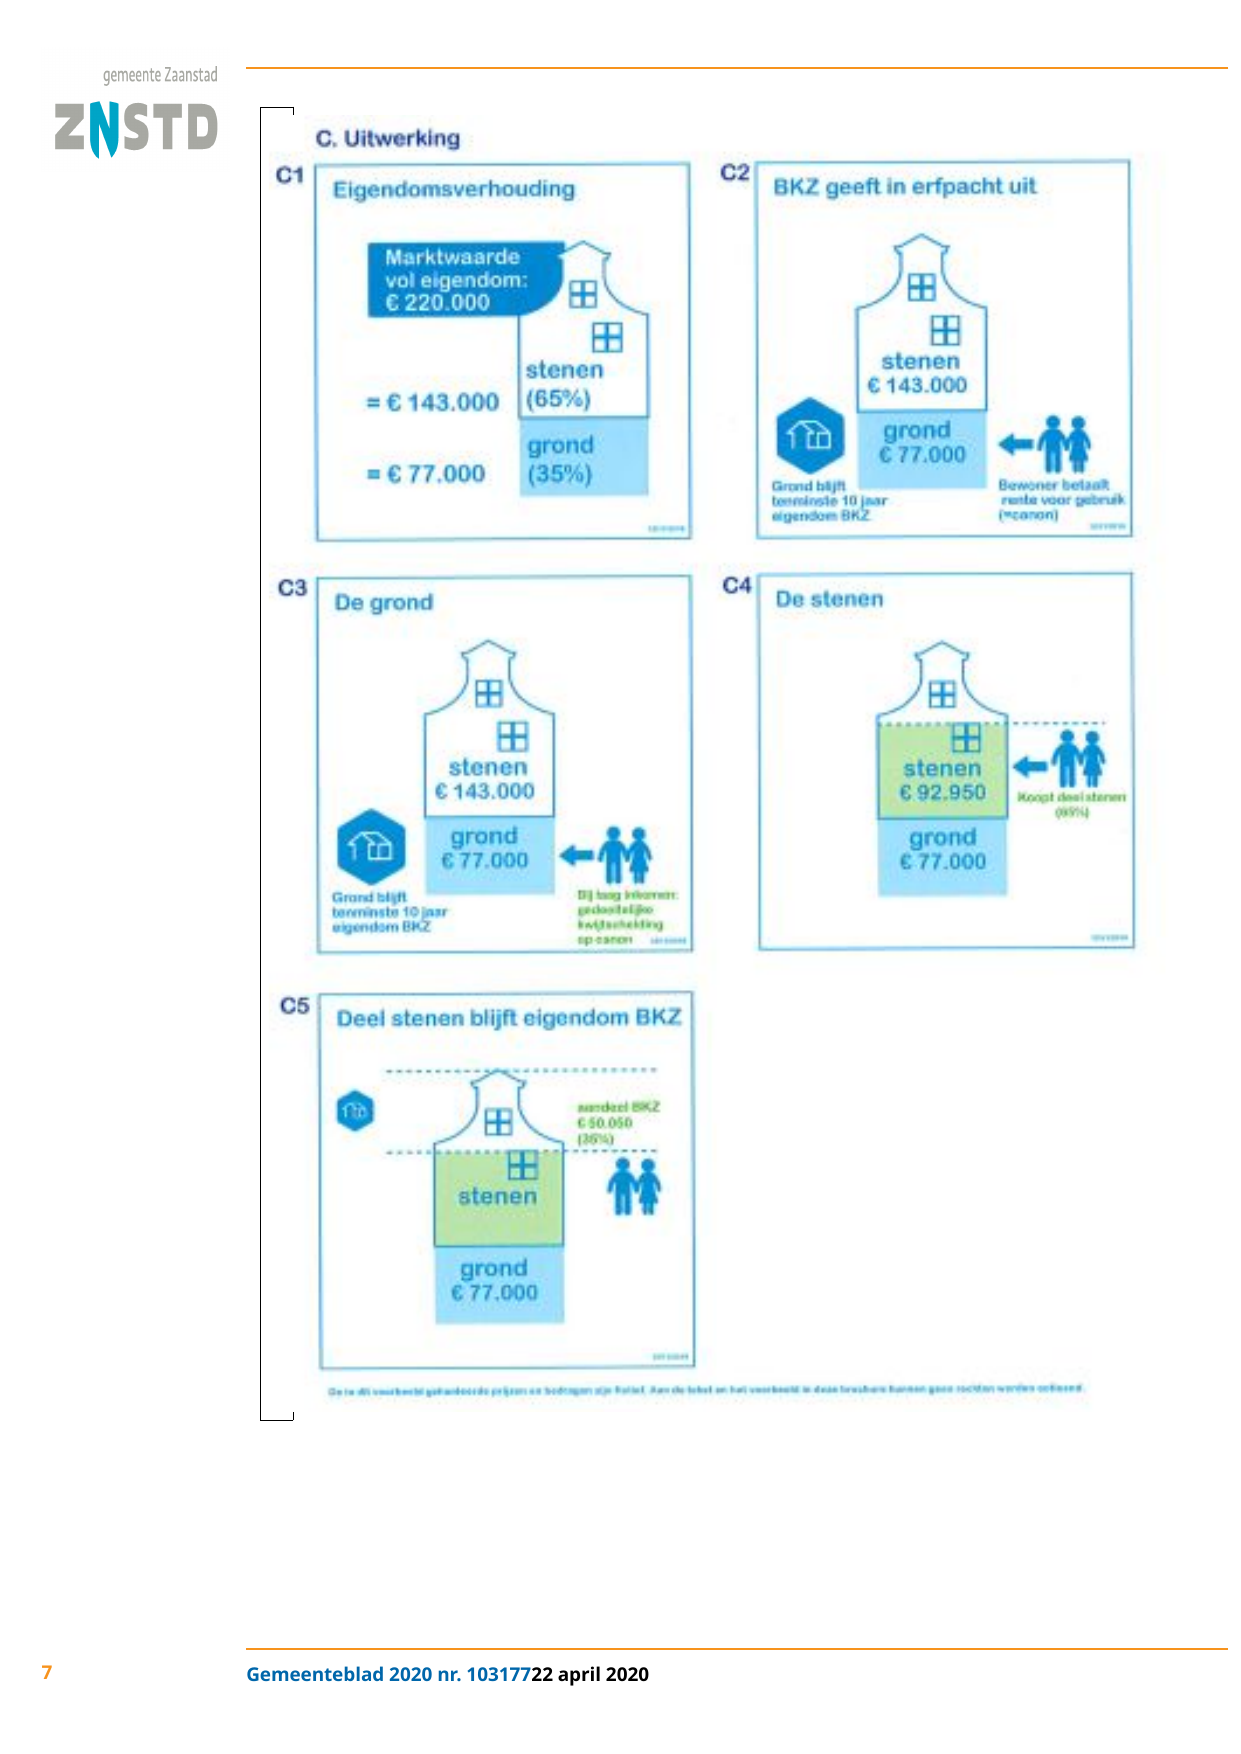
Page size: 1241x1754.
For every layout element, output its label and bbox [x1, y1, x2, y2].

picture [41, 47, 231, 172]
picture [268, 115, 1173, 1412]
